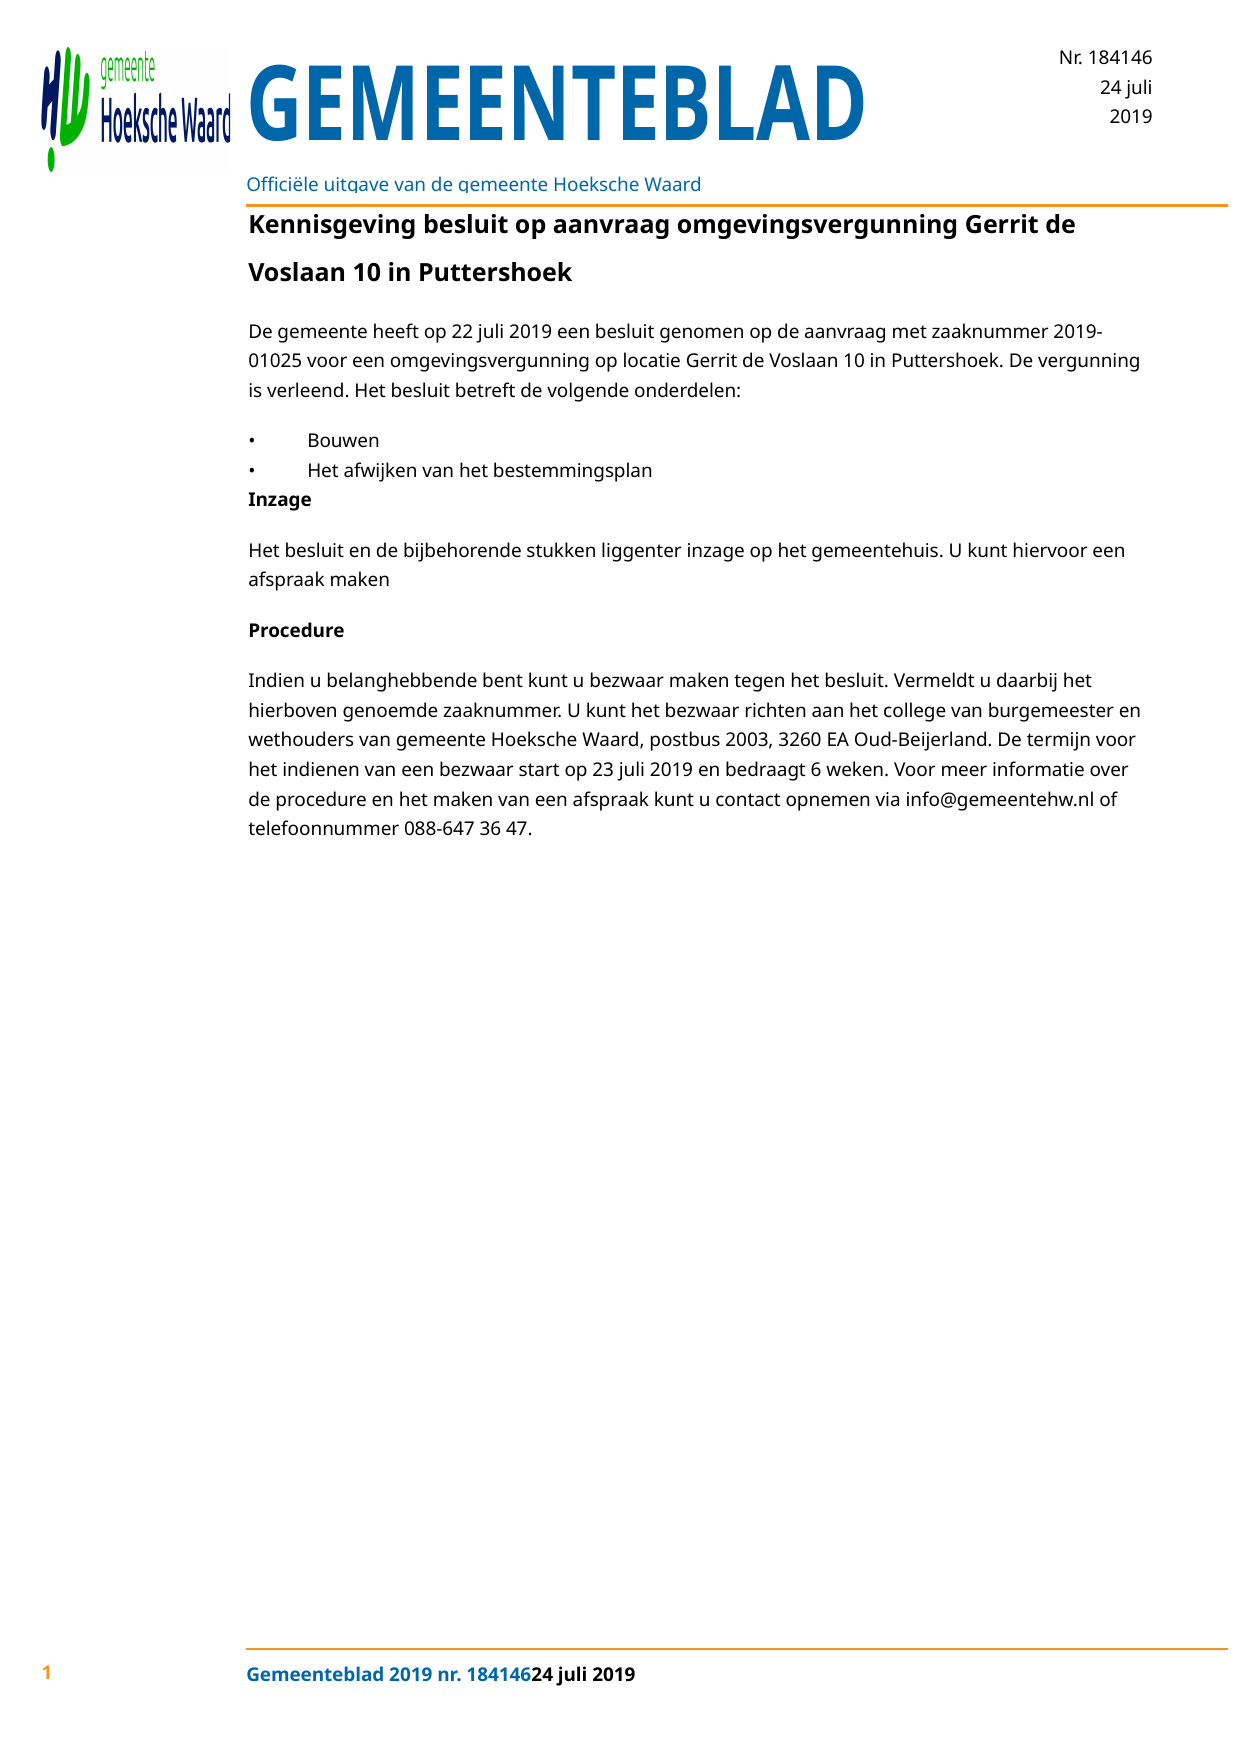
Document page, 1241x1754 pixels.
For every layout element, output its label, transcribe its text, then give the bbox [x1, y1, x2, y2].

picture [41, 47, 231, 172]
text Kennisgeving besluit op aanvraag omgevingsvergunning Gerrit de Voslaan 10 in Puttershoek [248, 207, 1152, 288]
list Het afwijken van het bestemmingsplan [248, 457, 1152, 483]
text Inzage [248, 487, 1152, 512]
text De gemeente heeft op 22 juli 2019 een besluit genomen op de aanvraag met zaaknummer 2019-01025 voor een omgevingsvergunning op locatie Gerrit de Voslaan 10 in Puttershoek. De vergunning is verleend. Het besluit betreft de volgende onderdelen: [248, 318, 1152, 403]
text Indien u belanghebbende bent kunt u bezwaar maken tegen het besluit. Vermeldt u daarbij het hierboven genoemde zaaknummer. U kunt het bezwaar richten aan het college van burgemeester en wethouders van gemeente Hoeksche Waard, postbus 2003, 3260 EA Oud-Beijerland. De termijn voor het indienen van een bezwaar start op 23 juli 2019 en bedraagt 6 weken. Voor meer informatie over de procedure en het maken van een afspraak kunt u contact opnemen via info@gemeentehw.nl of telefoonnummer 088-647 36 47. [248, 667, 1152, 841]
list Bouwen [248, 427, 1152, 453]
text Het besluit en de bijbehorende stukken liggenter inzage op het gemeentehuis. U kunt hiervoor een afspraak maken [248, 537, 1152, 592]
text Procedure [248, 617, 1152, 643]
